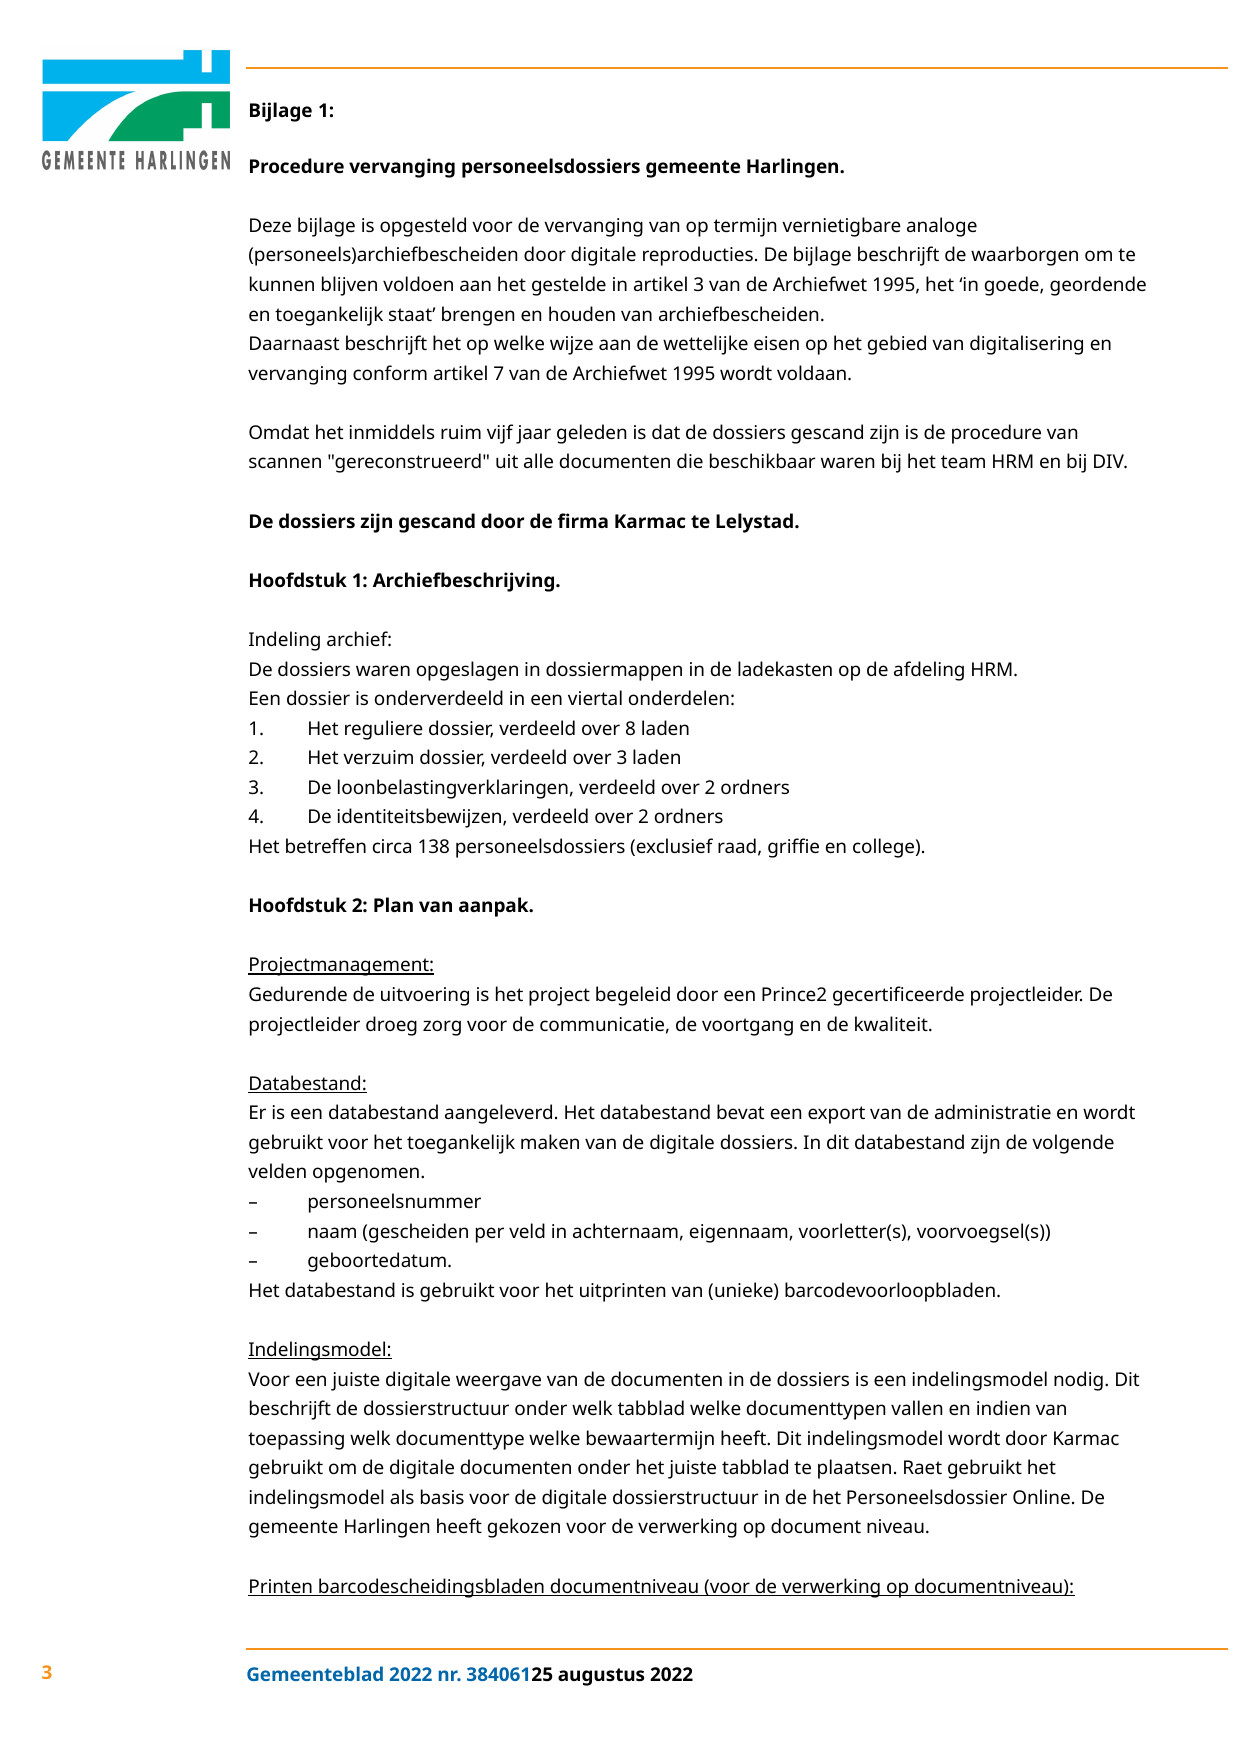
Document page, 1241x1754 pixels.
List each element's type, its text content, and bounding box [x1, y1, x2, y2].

text De dossiers waren opgeslagen in dossiermappen in de ladekasten op de afdeling HRM. [248, 656, 1152, 682]
text Projectmanagement: [248, 952, 1152, 977]
text Gedurende de uitvoering is het project begeleid door een Prince2 gecertificeerde projectleider. De projectleider droeg zorg voor de communicatie, de voortgang en de kwaliteit. [248, 981, 1152, 1037]
list Het verzuim dossier, verdeeld over 3 laden [248, 744, 1152, 770]
text De dossiers zijn gescand door de firma Karmac te Lelystad. [248, 508, 1152, 534]
list Het reguliere dossier, verdeeld over 8 laden [248, 715, 1152, 741]
text Het databestand is gebruikt voor het uitprinten van (unieke) barcodevoorloopbladen. [248, 1277, 1152, 1303]
list De identiteitsbewijzen, verdeeld over 2 ordners [248, 804, 1152, 829]
text Daarnaast beschrijft het op welke wijze aan de wettelijke eisen op het gebied van digitalisering en vervanging conform artikel 7 van de Archiefwet 1995 wordt voldaan. [248, 330, 1152, 386]
list naam (gescheiden per veld in achternaam, eigennaam, voorletter(s), voorvoegsel(s)) [248, 1218, 1152, 1244]
text Bijlage 1: [248, 95, 1152, 123]
text Omdat het inmiddels ruim vijf jaar geleden is dat de dossiers gescand zijn is de procedure van scannen "gereconstrueerd" uit alle documenten die beschikbaar waren bij het team HRM en bij DIV. [248, 419, 1152, 474]
text Hoofdstuk 2: Plan van aanpak. [248, 892, 1152, 918]
list geboortedatum. [248, 1247, 1152, 1273]
text Het betreffen circa 138 personeelsdossiers (exclusief raad, griffie en college). [248, 833, 1152, 859]
list personeelsnummer [248, 1188, 1152, 1214]
text Indelingsmodel: [248, 1336, 1152, 1362]
text Hoofdstuk 1: Archiefbeschrijving. [248, 567, 1152, 593]
text Er is een databestand aangeleverd. Het databestand bevat een export van de administratie en wordt gebruikt voor het toegankelijk maken van de digitale dossiers. In dit databestand zijn de volgende velden opgenomen. [248, 1099, 1152, 1184]
text Indeling archief: [248, 626, 1152, 652]
text Een dossier is onderverdeeld in een viertal onderdelen: [248, 685, 1152, 711]
list De loonbelastingverklaringen, verdeeld over 2 ordners [248, 774, 1152, 800]
picture [41, 47, 231, 172]
text Voor een juiste digitale weergave van de documenten in de dossiers is een indelingsmodel nodig. Dit beschrijft de dossierstructuur onder welk tabblad welke documenttypen vallen en indien van toepassing welk documenttype welke bewaartermijn heeft. Dit indelingsmodel wordt door Karmac gebruikt om de digitale documenten onder het juiste tabblad te plaatsen. Raet gebruikt het indelingsmodel als basis voor de digitale dossierstructuur in de het Personeelsdossier Online. De gemeente Harlingen heeft gekozen voor de verwerking op document niveau. [248, 1366, 1152, 1539]
text Deze bijlage is opgesteld voor de vervanging van op termijn vernietigbare analoge (personeels)archiefbescheiden door digitale reproducties. De bijlage beschrijft de waarborgen om te kunnen blijven voldoen aan het gestelde in artikel 3 van de Archiefwet 1995, het ‘in goede, geordende en toegankelijk staat’ brengen en houden van archiefbescheiden. [248, 212, 1152, 327]
text Procedure vervanging personeelsdossiers gemeente Harlingen. [248, 153, 1152, 179]
text Printen barcodescheidingsbladen documentniveau (voor de verwerking op documentniveau): [248, 1573, 1152, 1599]
text Databestand: [248, 1070, 1152, 1096]
